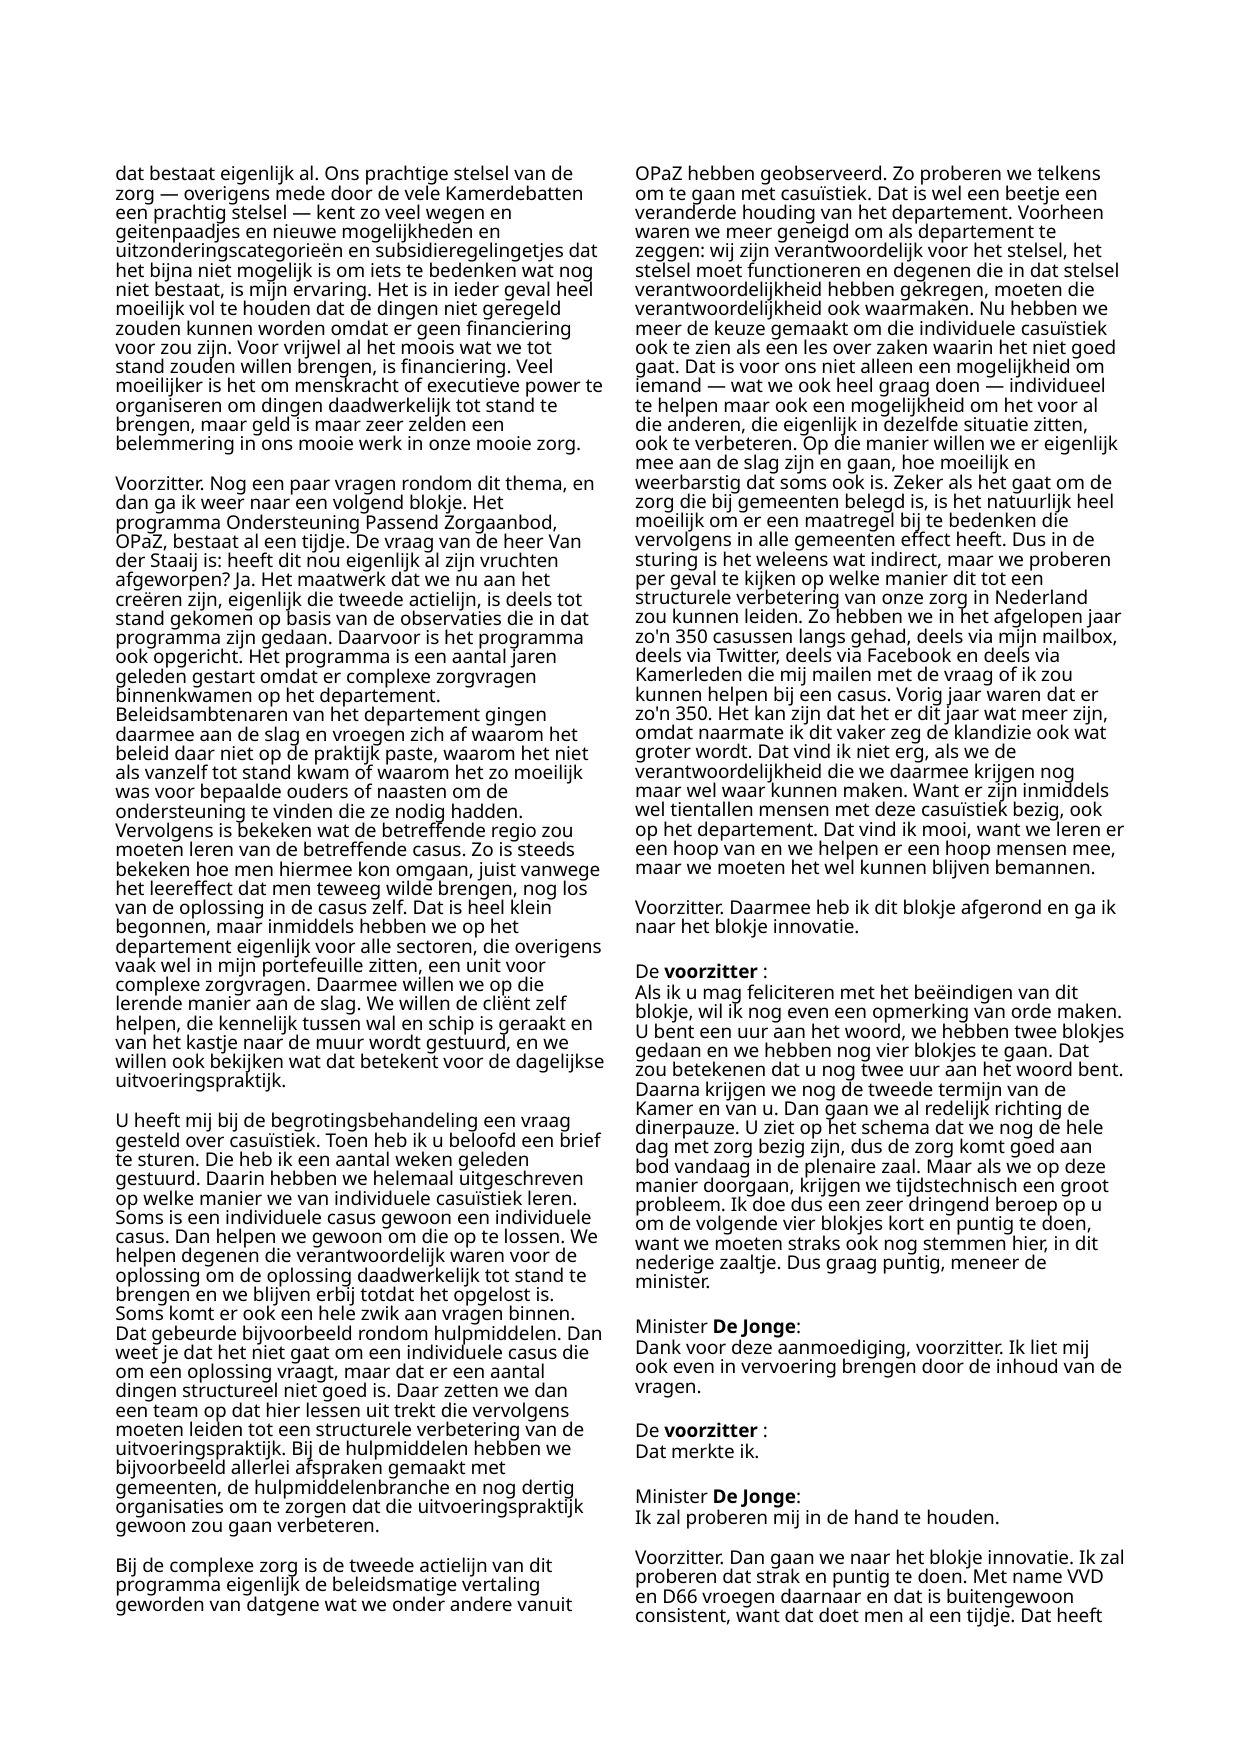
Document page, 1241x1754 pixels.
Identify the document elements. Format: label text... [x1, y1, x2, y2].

text Voorzitter. Nog een paar vragen rondom dit thema, en dan ga ik weer naar een volgend blokje. Het programma Ondersteuning Passend Zorgaanbod, OPaZ, bestaat al een tijdje. De vraag van de heer Van der Staaij is: heeft dit nou eigenlijk al zijn vruchten afgeworpen? Ja. Het maatwerk dat we nu aan het creëren zijn, eigenlijk die tweede actielijn, is deels tot stand gekomen op basis van de observaties die in dat programma zijn gedaan. Daarvoor is het programma ook opgericht. Het programma is een aantal jaren geleden gestart omdat er complexe zorgvragen binnenkwamen op het departement. Beleidsambtenaren van het departement gingen daarmee aan de slag en vroegen zich af waarom het beleid daar niet op de praktijk paste, waarom het niet als vanzelf tot stand kwam of waarom het zo moeilijk was voor bepaalde ouders of naasten om de ondersteuning te vinden die ze nodig hadden. Vervolgens is bekeken wat de betreffende regio zou moeten leren van de betreffende casus. Zo is steeds bekeken hoe men hiermee kon omgaan, juist vanwege het leereffect dat men teweeg wilde brengen, nog los van de oplossing in de casus zelf. Dat is heel klein begonnen, maar inmiddels hebben we op het departement eigenlijk voor alle sectoren, die overigens vaak wel in mijn portefeuille zitten, een unit voor complexe zorgvragen. Daarmee willen we op die lerende manier aan de slag. We willen de cliënt zelf helpen, die kennelijk tussen wal en schip is geraakt en van het kastje naar de muur wordt gestuurd, en we willen ook bekijken wat dat betekent voor de dagelijkse uitvoeringspraktijk. [115, 475, 605, 1092]
text Voorzitter. Daarmee heb ik dit blokje afgerond en ga ik naar het blokje innovatie. [635, 899, 1125, 938]
text dat bestaat eigenlijk al. Ons prachtige stelsel van de zorg — overigens mede door de vele Kamerdebatten een prachtig stelsel — kent zo veel wegen en geitenpaadjes en nieuwe mogelijkheden en uitzonderingscategorieën en subsidieregelingetjes dat het bijna niet mogelijk is om iets te bedenken wat nog niet bestaat, is mijn ervaring. Het is in ieder geval heel moeilijk vol te houden dat de dingen niet geregeld zouden kunnen worden omdat er geen financiering voor zou zijn. Voor vrijwel al het moois wat we tot stand zouden willen brengen, is financiering. Veel moeilijker is het om menskracht of executieve power te organiseren om dingen daadwerkelijk tot stand te brengen, maar geld is maar zeer zelden een belemmering in ons mooie werk in onze mooie zorg. [115, 165, 605, 454]
text Ik zal proberen mij in de hand te houden. [635, 1509, 1125, 1528]
text Voorzitter. Dan gaan we naar het blokje innovatie. Ik zal proberen dat strak en puntig te doen. Met name VVD en D66 vroegen daarnaar en dat is buitengewoon consistent, want dat doet men al een tijdje. Dat heeft [635, 1549, 1125, 1626]
text Minister De Jonge: [635, 1483, 1125, 1509]
text De voorzitter : [635, 1418, 1125, 1443]
text Dat merkte ik. [635, 1443, 1125, 1463]
text U heeft mij bij de begrotingsbehandeling een vraag gesteld over casuïstiek. Toen heb ik u beloofd een brief te sturen. Die heb ik een aantal weken geleden gestuurd. Daarin hebben we helemaal uitgeschreven op welke manier we van individuele casuïstiek leren. Soms is een individuele casus gewoon een individuele casus. Dan helpen we gewoon om die op te lossen. We helpen degenen die verantwoordelijk waren voor de oplossing om de oplossing daadwerkelijk tot stand te brengen en we blijven erbij totdat het opgelost is. Soms komt er ook een hele zwik aan vragen binnen. Dat gebeurde bijvoorbeeld rondom hulpmiddelen. Dan weet je dat het niet gaat om een individuele casus die om een oplossing vraagt, maar dat er een aantal dingen structureel niet goed is. Daar zetten we dan een team op dat hier lessen uit trekt die vervolgens moeten leiden tot een structurele verbetering van de uitvoeringspraktijk. Bij de hulpmiddelen hebben we bijvoorbeeld allerlei afspraken gemaakt met gemeenten, de hulpmiddelenbranche en nog dertig organisaties om te zorgen dat die uitvoeringspraktijk gewoon zou gaan verbeteren. [115, 1112, 605, 1536]
text Minister De Jonge: [635, 1313, 1125, 1339]
text Als ik u mag feliciteren met het beëindigen van dit blokje, wil ik nog even een opmerking van orde maken. U bent een uur aan het woord, we hebben twee blokjes gedaan en we hebben nog vier blokjes te gaan. Dat zou betekenen dat u nog twee uur aan het woord bent. Daarna krijgen we nog de tweede termijn van de Kamer en van u. Dan gaan we al redelijk richting de dinerpauze. U ziet op het schema dat we nog de hele dag met zorg bezig zijn, dus de zorg komt goed aan bod vandaag in de plenaire zaal. Maar als we op deze manier doorgaan, krijgen we tijdstechnisch een groot probleem. Ik doe dus een zeer dringend beroep op u om de volgende vier blokjes kort en puntig te doen, want we moeten straks ook nog stemmen hier, in dit nederige zaaltje. Dus graag puntig, meneer de minister. [635, 984, 1125, 1292]
text OPaZ hebben geobserveerd. Zo proberen we telkens om te gaan met casuïstiek. Dat is wel een beetje een veranderde houding van het departement. Voorheen waren we meer geneigd om als departement te zeggen: wij zijn verantwoordelijk voor het stelsel, het stelsel moet functioneren en degenen die in dat stelsel verantwoordelijkheid hebben gekregen, moeten die verantwoordelijkheid ook waarmaken. Nu hebben we meer de keuze gemaakt om die individuele casuïstiek ook te zien als een les over zaken waarin het niet goed gaat. Dat is voor ons niet alleen een mogelijkheid om iemand — wat we ook heel graag doen — individueel te helpen maar ook een mogelijkheid om het voor al die anderen, die eigenlijk in dezelfde situatie zitten, ook te verbeteren. Op die manier willen we er eigenlijk mee aan de slag zijn en gaan, hoe moeilijk en weerbarstig dat soms ook is. Zeker als het gaat om de zorg die bij gemeenten belegd is, is het natuurlijk heel moeilijk om er een maatregel bij te bedenken die vervolgens in alle gemeenten effect heeft. Dus in de sturing is het weleens wat indirect, maar we proberen per geval te kijken op welke manier dit tot een structurele verbetering van onze zorg in Nederland zou kunnen leiden. Zo hebben we in het afgelopen jaar zo'n 350 casussen langs gehad, deels via mijn mailbox, deels via Twitter, deels via Facebook en deels via Kamerleden die mij mailen met de vraag of ik zou kunnen helpen bij een casus. Vorig jaar waren dat er zo'n 350. Het kan zijn dat het er dit jaar wat meer zijn, omdat naarmate ik dit vaker zeg de klandizie ook wat groter wordt. Dat vind ik niet erg, als we de verantwoordelijkheid die we daarmee krijgen nog maar wel waar kunnen maken. Want er zijn inmiddels wel tientallen mensen met deze casuïstiek bezig, ook op het departement. Dat vind ik mooi, want we leren er een hoop van en we helpen er een hoop mensen mee, maar we moeten het wel kunnen blijven bemannen. [635, 165, 1125, 878]
text De voorzitter : [635, 958, 1125, 984]
text Dank voor deze aanmoediging, voorzitter. Ik liet mij ook even in vervoering brengen door de inhoud van de vragen. [635, 1339, 1125, 1397]
text Bij de complexe zorg is de tweede actielijn van dit programma eigenlijk de beleidsmatige vertaling geworden van datgene wat we onder andere vanuit [115, 1557, 605, 1615]
